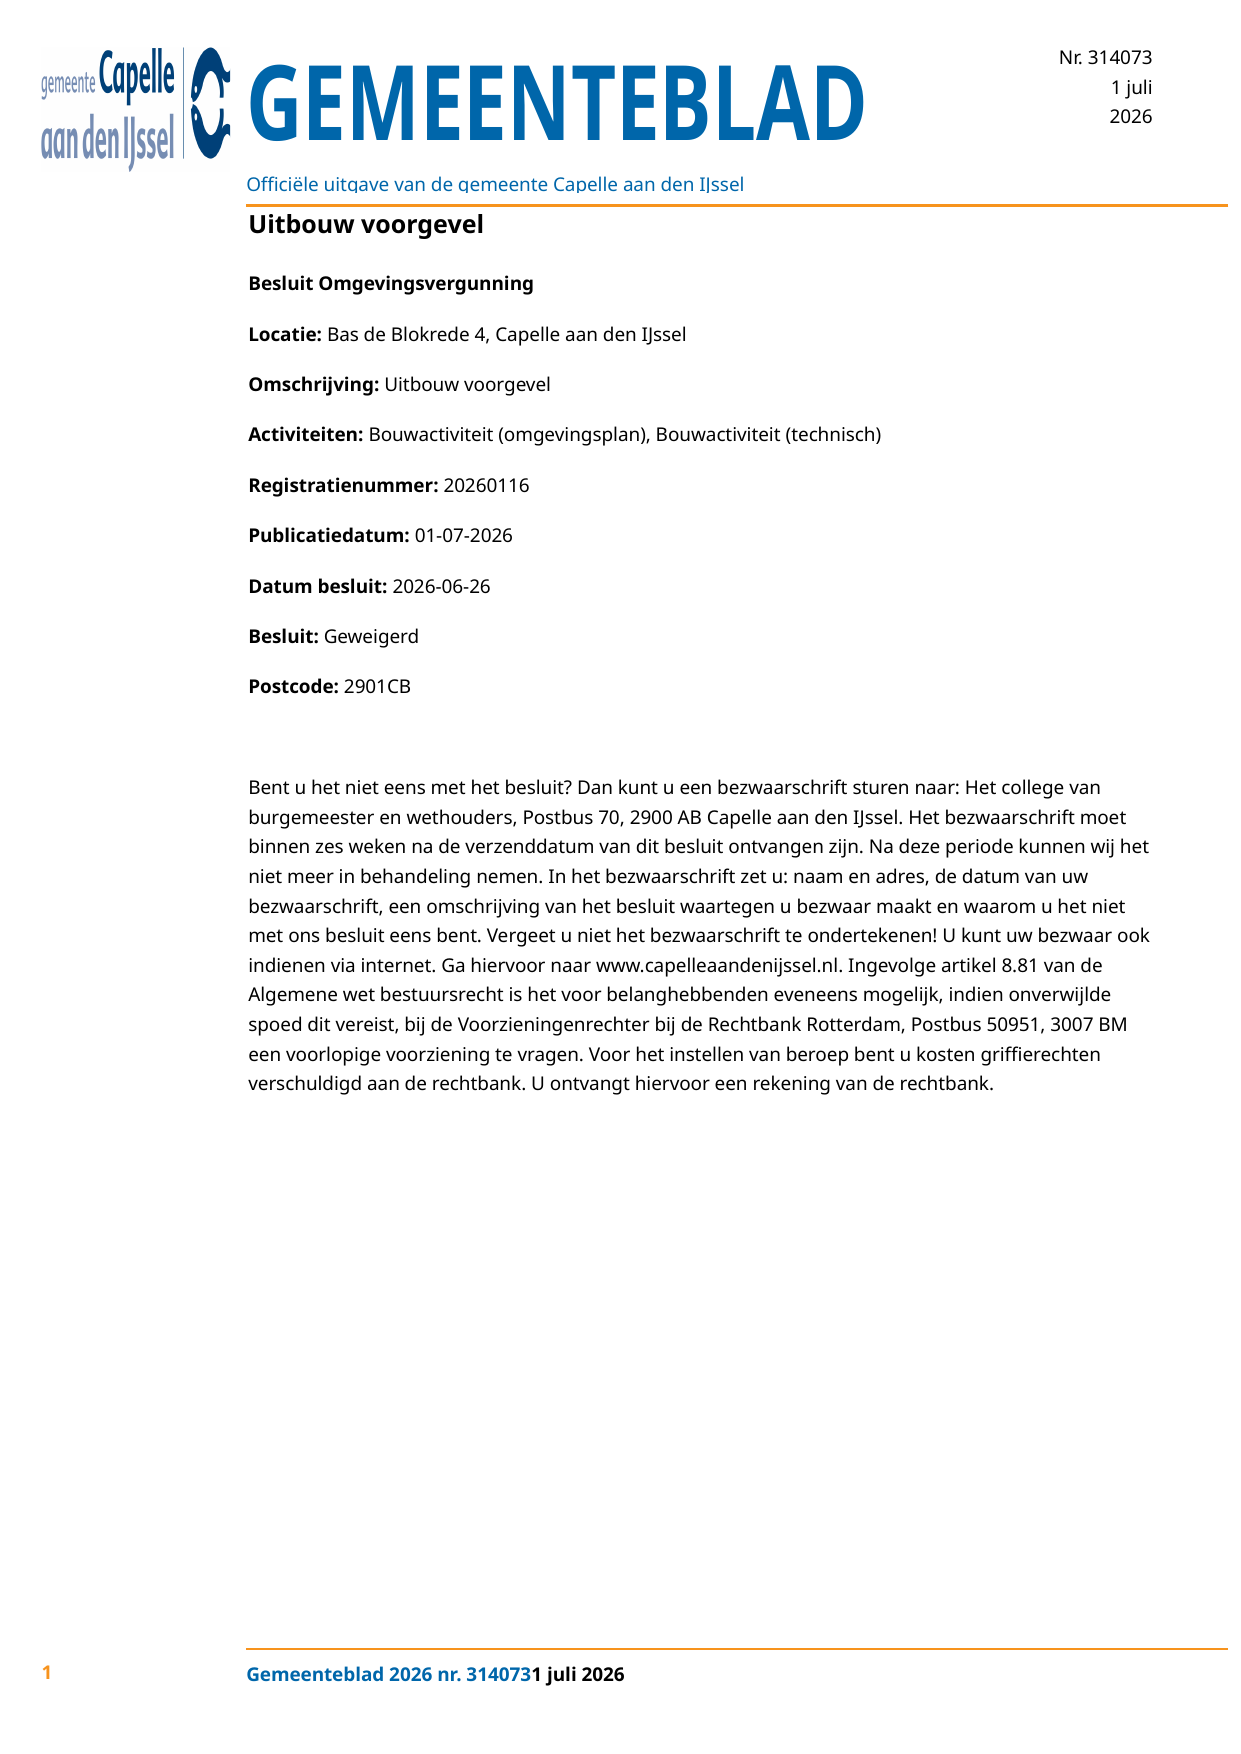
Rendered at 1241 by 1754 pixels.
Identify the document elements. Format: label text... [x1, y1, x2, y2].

text Datum besluit: 2026-06-26 [248, 573, 1152, 598]
text Besluit Omgevingsvergunning [248, 270, 1152, 296]
text Uitbouw voorgevel [248, 207, 1152, 241]
text Publicatiedatum: 01-07-2026 [248, 522, 1152, 548]
text Omschrijving: Uitbouw voorgevel [248, 371, 1152, 397]
text Activiteiten: Bouwactiviteit (omgevingsplan), Bouwactiviteit (technisch) [248, 422, 1152, 447]
text Registratienummer: 20260116 [248, 472, 1152, 498]
text Besluit: Geweigerd [248, 623, 1152, 649]
picture [41, 47, 231, 172]
text Locatie: Bas de Blokrede 4, Capelle aan den IJssel [248, 321, 1152, 346]
text Bent u het niet eens met het besluit? Dan kunt u een bezwaarschrift sturen naar: Het college van burgemeester en wethouders, Postbus 70, 2900 AB Capelle aan den IJssel. Het bezwaarschrift moet binnen zes weken na de verzenddatum van dit besluit ontvangen zijn. Na deze periode kunnen wij het niet meer in behandeling nemen. In het bezwaarschrift zet u: naam en adres, de datum van uw bezwaarschrift, een omschrijving van het besluit waartegen u bezwaar maakt en waarom u het niet met ons besluit eens bent. Vergeet u niet het bezwaarschrift te ondertekenen! U kunt uw bezwaar ook indienen via internet. Ga hiervoor naar www.capelleaandenijssel.nl. Ingevolge artikel 8.81 van de Algemene wet bestuursrecht is het voor belanghebbenden eveneens mogelijk, indien onverwijlde spoed dit vereist, bij de Voorzieningenrechter bij de Rechtbank Rotterdam, Postbus 50951, 3007 BM een voorlopige voorziening te vragen. Voor het instellen van beroep bent u kosten griffierechten verschuldigd aan de rechtbank. U ontvangt hiervoor een rekening van de rechtbank. [248, 774, 1152, 1096]
text Postcode: 2901CB [248, 674, 1152, 699]
